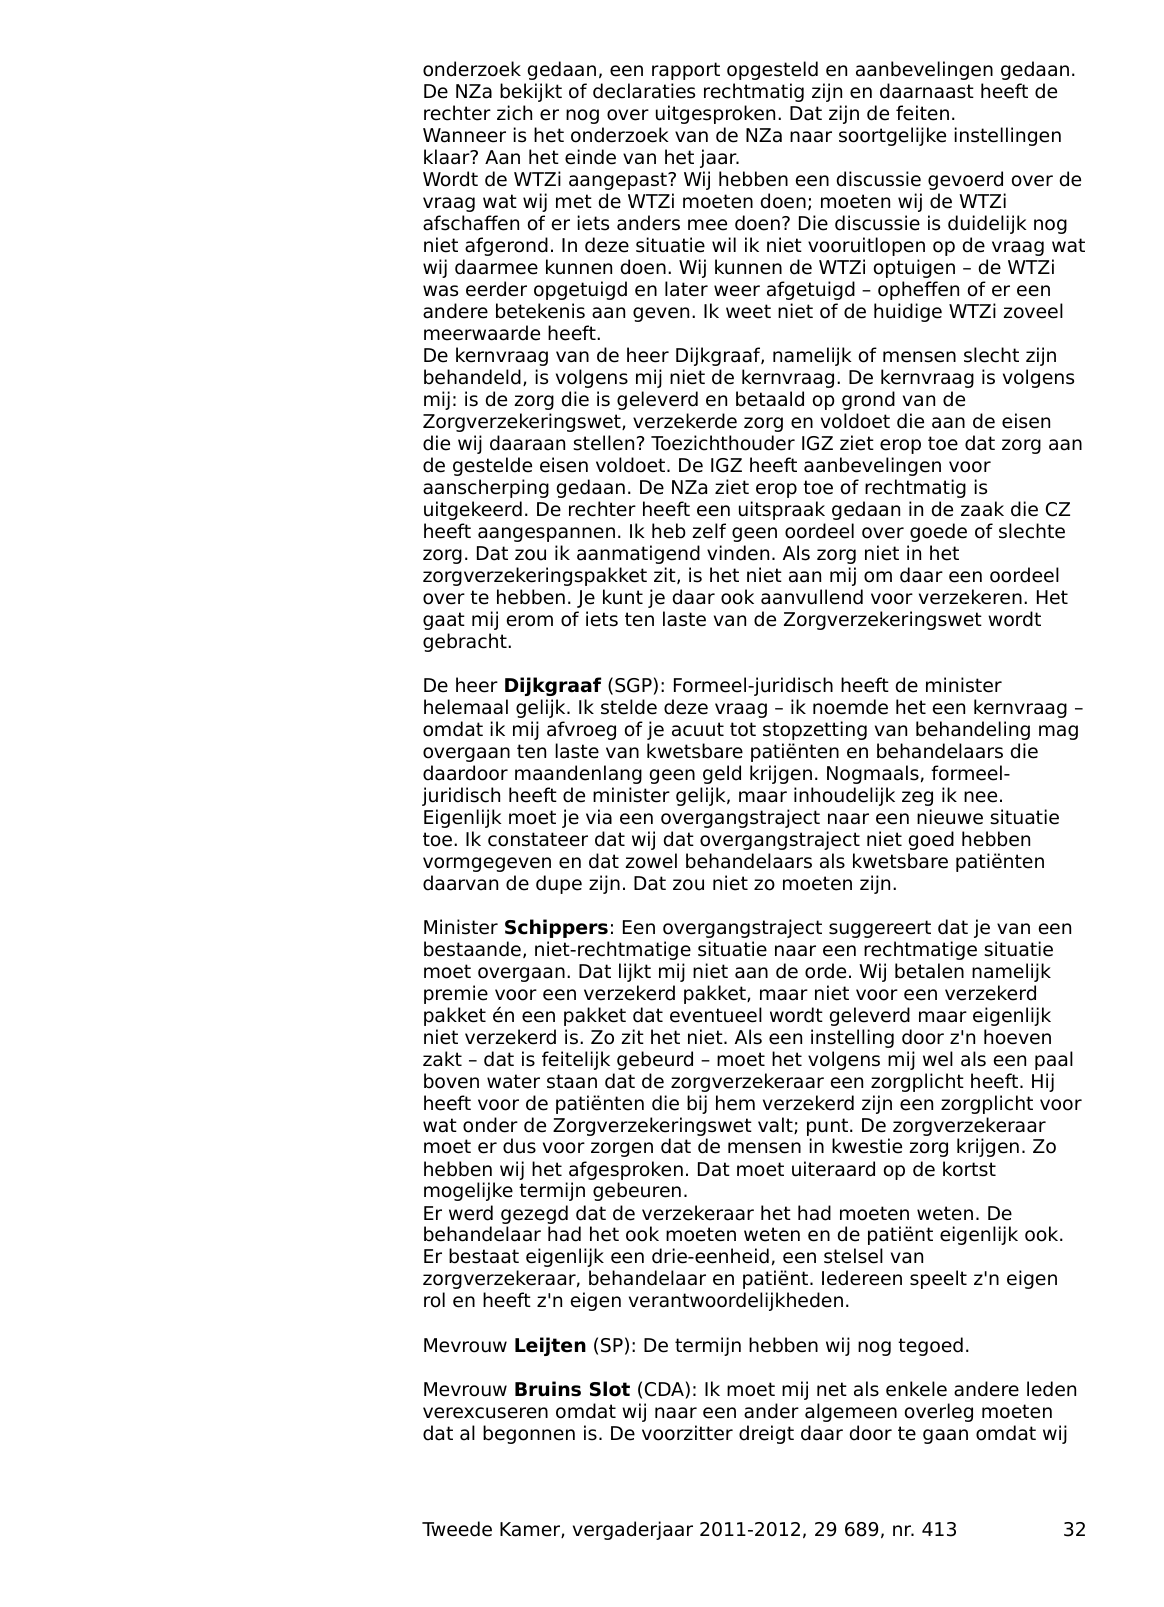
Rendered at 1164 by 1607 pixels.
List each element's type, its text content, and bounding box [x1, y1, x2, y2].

text De heer Dijkgraaf (SGP): Formeel-juridisch heeft de minister helemaal gelijk. Ik stelde deze vraag – ik noemde het een kernvraag – omdat ik mij afvroeg of je acuut tot stopzetting van behandeling mag overgaan ten laste van kwetsbare patiënten en behandelaars die daardoor maandenlang geen geld krijgen. Nogmaals, formeel-juridisch heeft de minister gelijk, maar inhoudelijk zeg ik nee. Eigenlijk moet je via een overgangstraject naar een nieuwe situatie toe. Ik constateer dat wij dat overgangstraject niet goed hebben vormgegeven en dat zowel behandelaars als kwetsbare patiënten daarvan de dupe zijn. Dat zou niet zo moeten zijn. [422, 675, 1087, 894]
text Mevrouw Bruins Slot (CDA): Ik moet mij net als enkele andere leden verexcuseren omdat wij naar een ander algemeen overleg moeten dat al begonnen is. De voorzitter dreigt daar door te gaan omdat wij [422, 1379, 1087, 1444]
text Er werd gezegd dat de verzekeraar het had moeten weten. De behandelaar had het ook moeten weten en de patiënt eigenlijk ook. Er bestaat eigenlijk een drie-eenheid, een stelsel van zorgverzekeraar, behandelaar en patiënt. Iedereen speelt z'n eigen rol en heeft z'n eigen verantwoordelijkheden. [422, 1202, 1087, 1312]
text Wordt de WTZi aangepast? Wij hebben een discussie gevoerd over de vraag wat wij met de WTZi moeten doen; moeten wij de WTZi afschaffen of er iets anders mee doen? Die discussie is duidelijk nog niet afgerond. In deze situatie wil ik niet vooruitlopen op de vraag wat wij daarmee kunnen doen. Wij kunnen de WTZi optuigen – de WTZi was eerder opgetuigd en later weer afgetuigd – opheffen of er een andere betekenis aan geven. Ik weet niet of de huidige WTZi zoveel meerwaarde heeft. [422, 169, 1087, 345]
text Minister Schippers: Een overgangstraject suggereert dat je van een bestaande, niet-rechtmatige situatie naar een rechtmatige situatie moet overgaan. Dat lijkt mij niet aan de orde. Wij betalen namelijk premie voor een verzekerd pakket, maar niet voor een verzekerd pakket én een pakket dat eventueel wordt geleverd maar eigenlijk niet verzekerd is. Zo zit het niet. Als een instelling door z'n hoeven zakt – dat is feitelijk gebeurd – moet het volgens mij wel als een paal boven water staan dat de zorgverzekeraar een zorgplicht heeft. Hij heeft voor de patiënten die bij hem verzekerd zijn een zorgplicht voor wat onder de Zorgverzekeringswet valt; punt. De zorgverzekeraar moet er dus voor zorgen dat de mensen in kwestie zorg krijgen. Zo hebben wij het afgesproken. Dat moet uiteraard op de kortst mogelijke termijn gebeuren. [422, 917, 1087, 1202]
text Mevrouw Leijten (SP): De termijn hebben wij nog tegoed. [422, 1334, 1087, 1356]
text Wanneer is het onderzoek van de NZa naar soortgelijke instellingen klaar? Aan het einde van het jaar. [422, 125, 1087, 169]
text De kernvraag van de heer Dijkgraaf, namelijk of mensen slecht zijn behandeld, is volgens mij niet de kernvraag. De kernvraag is volgens mij: is de zorg die is geleverd en betaald op grond van de Zorgverzekeringswet, verzekerde zorg en voldoet die aan de eisen die wij daaraan stellen? Toezichthouder IGZ ziet erop toe dat zorg aan de gestelde eisen voldoet. De IGZ heeft aanbevelingen voor aanscherping gedaan. De NZa ziet erop toe of rechtmatig is uitgekeerd. De rechter heeft een uitspraak gedaan in de zaak die CZ heeft aangespannen. Ik heb zelf geen oordeel over goede of slechte zorg. Dat zou ik aanmatigend vinden. Als zorg niet in het zorgverzekeringspakket zit, is het niet aan mij om daar een oordeel over te hebben. Je kunt je daar ook aanvullend voor verzekeren. Het gaat mij erom of iets ten laste van de Zorgverzekeringswet wordt gebracht. [422, 345, 1087, 652]
text onderzoek gedaan, een rapport opgesteld en aanbevelingen gedaan. De NZa bekijkt of declaraties rechtmatig zijn en daarnaast heeft de rechter zich er nog over uitgesproken. Dat zijn de feiten. [422, 59, 1087, 125]
